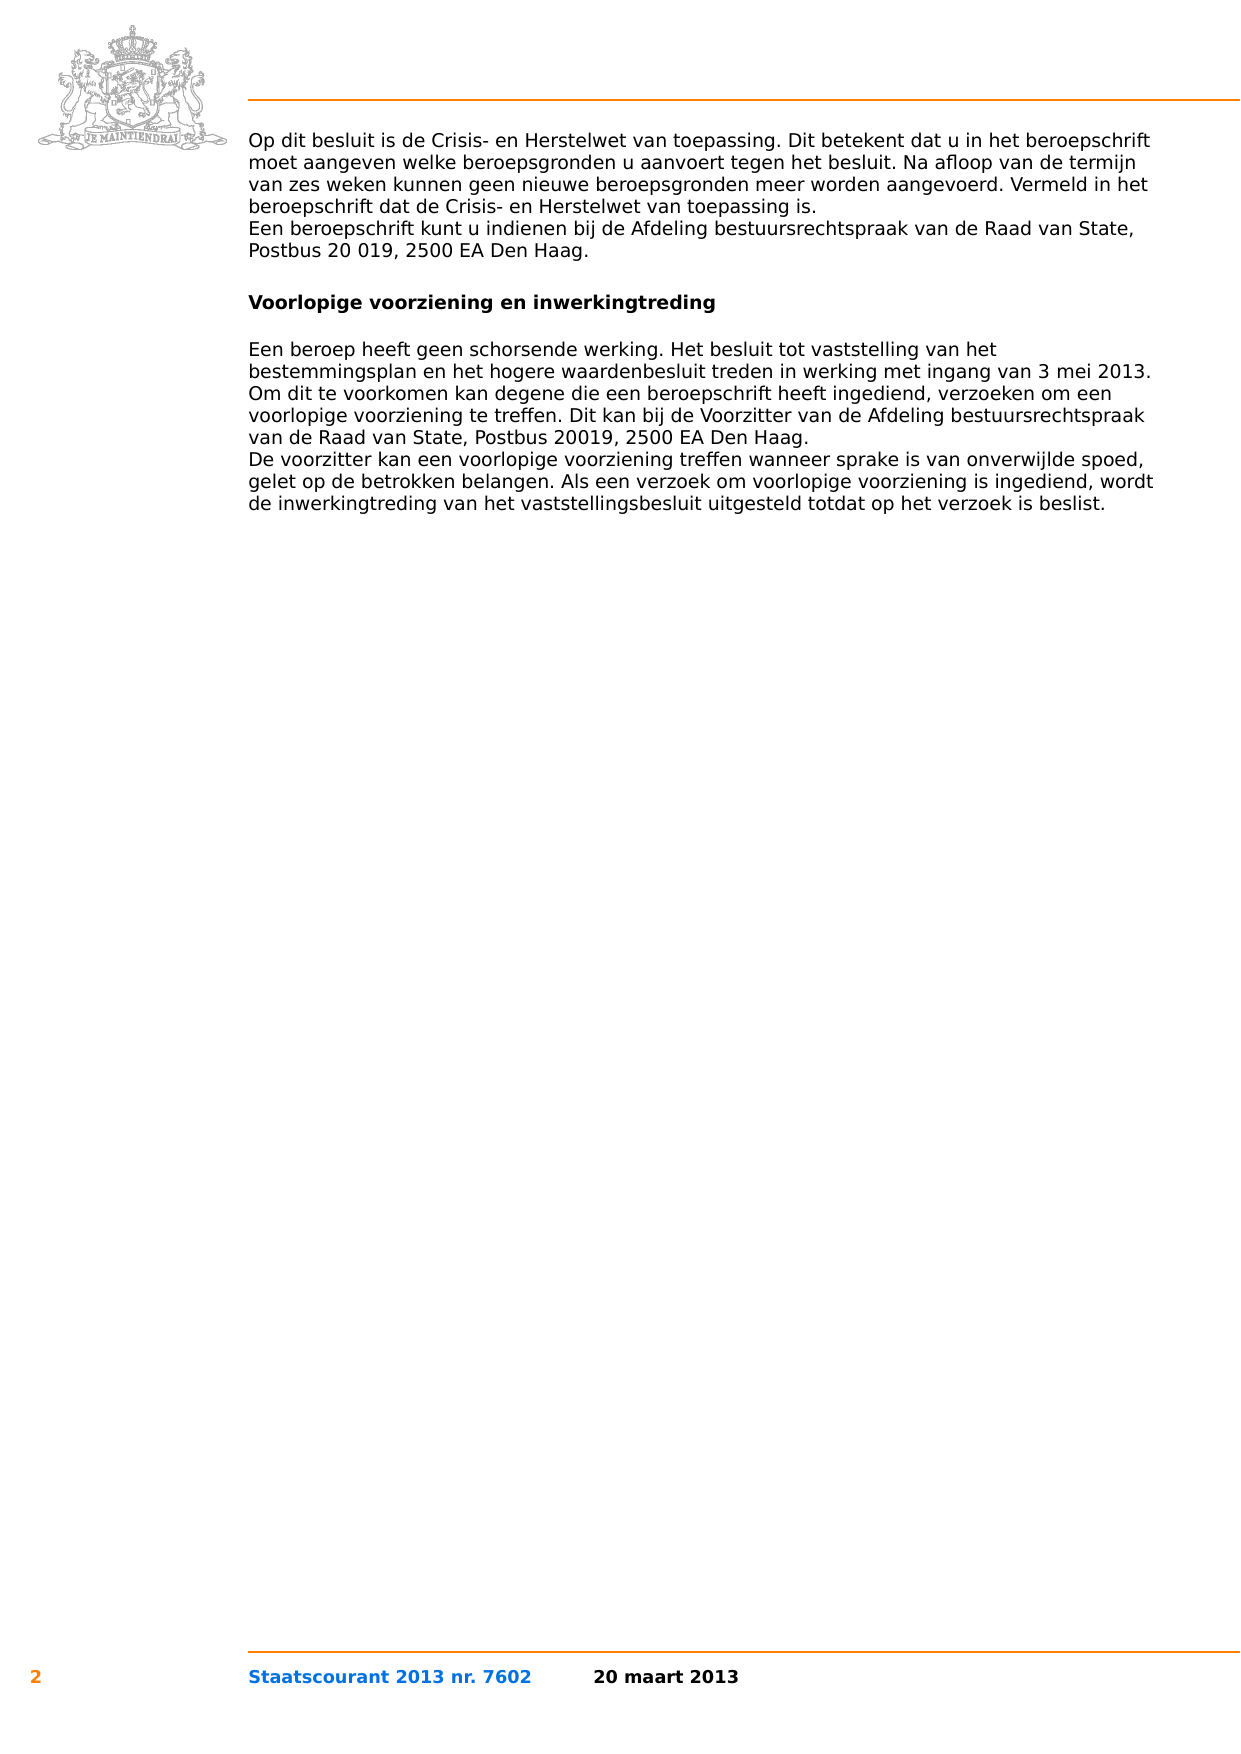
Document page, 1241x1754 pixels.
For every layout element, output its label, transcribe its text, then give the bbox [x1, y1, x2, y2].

subtitle Voorlopige voorziening en inwerkingtreding [248, 292, 1163, 314]
text De voorzitter kan een voorlopige voorziening treffen wanneer sprake is van onverwijlde spoed, gelet op de betrokken belangen. Als een verzoek om voorlopige voorziening is ingediend, wordt de inwerkingtreding van het vaststellingsbesluit uitgesteld totdat op het verzoek is beslist. [248, 449, 1163, 514]
picture [38, 25, 227, 150]
text Een beroep heeft geen schorsende werking. Het besluit tot vaststelling van het bestemmingsplan en het hogere waardenbesluit treden in werking met ingang van 3 mei 2013. Om dit te voorkomen kan degene die een beroepschrift heeft ingediend, verzoeken om een voorlopige voorziening te treffen. Dit kan bij de Voorzitter van de Afdeling bestuursrechtspraak van de Raad van State, Postbus 20019, 2500 EA Den Haag. [248, 339, 1163, 449]
text Een beroepschrift kunt u indienen bij de Afdeling bestuursrechtspraak van de Raad van State, Postbus 20 019, 2500 EA Den Haag. [248, 218, 1163, 262]
text Op dit besluit is de Crisis- en Herstelwet van toepassing. Dit betekent dat u in het beroepschrift moet aangeven welke beroepsgronden u aanvoert tegen het besluit. Na afloop van de termijn van zes weken kunnen geen nieuwe beroepsgronden meer worden aangevoerd. Vermeld in het beroepschrift dat de Crisis- en Herstelwet van toepassing is. [248, 130, 1163, 218]
